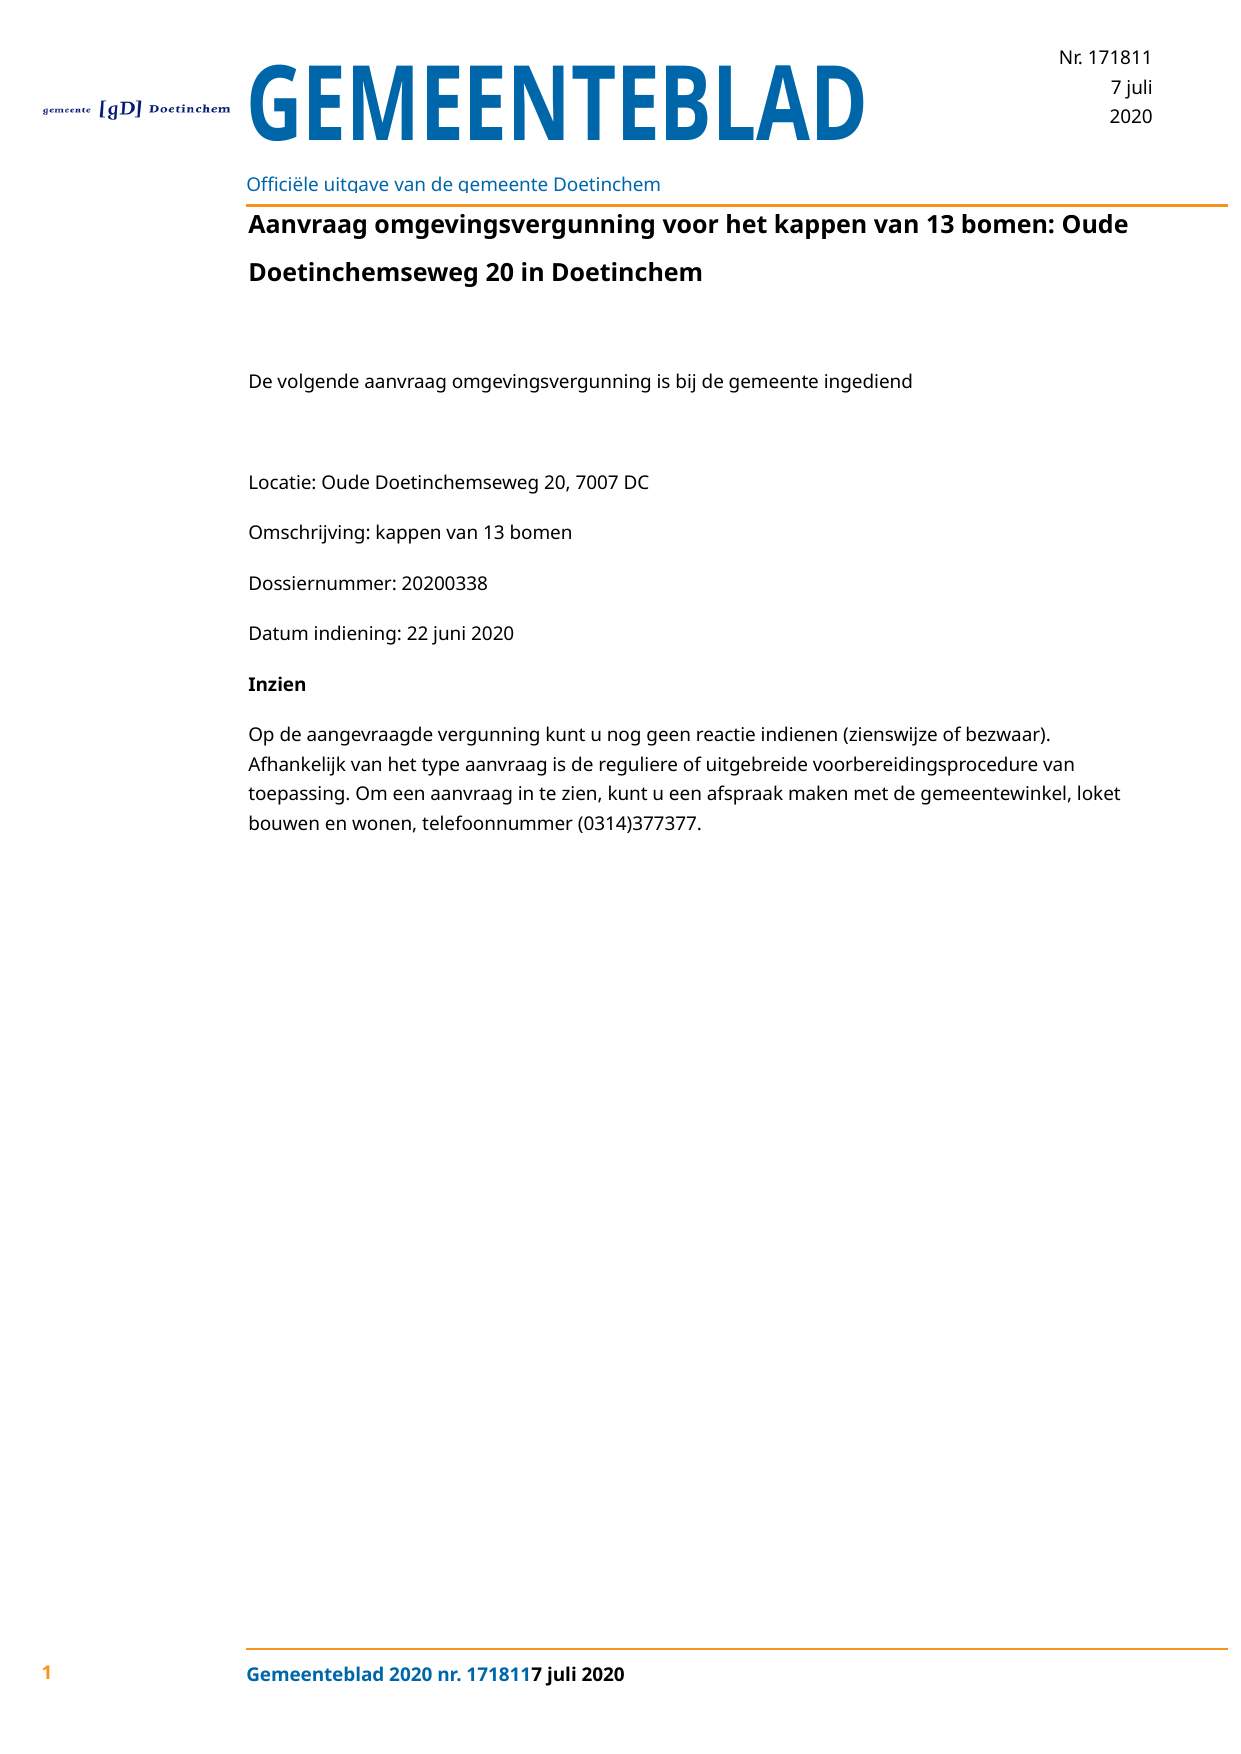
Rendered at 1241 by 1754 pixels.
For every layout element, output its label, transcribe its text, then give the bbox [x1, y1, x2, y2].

picture [41, 47, 231, 172]
text Op de aangevraagde vergunning kunt u nog geen reactie indienen (zienswijze of bezwaar). Afhankelijk van het type aanvraag is de reguliere of uitgebreide voorbereidingsprocedure van toepassing. Om een aanvraag in te zien, kunt u een afspraak maken met de gemeentewinkel, loket bouwen en wonen, telefoonnummer (0314)377377. [248, 721, 1152, 836]
text De volgende aanvraag omgevingsvergunning is bij de gemeente ingediend [248, 368, 1152, 394]
text Locatie: Oude Doetinchemseweg 20, 7007 DC [248, 469, 1152, 495]
text Aanvraag omgevingsvergunning voor het kappen van 13 bomen: Oude Doetinchemseweg 20 in Doetinchem [248, 207, 1152, 288]
text Datum indiening: 22 juni 2020 [248, 620, 1152, 646]
text Dossiernummer: 20200338 [248, 570, 1152, 596]
text Omschrijving: kappen van 13 bomen [248, 519, 1152, 545]
text Inzien [248, 671, 1152, 697]
